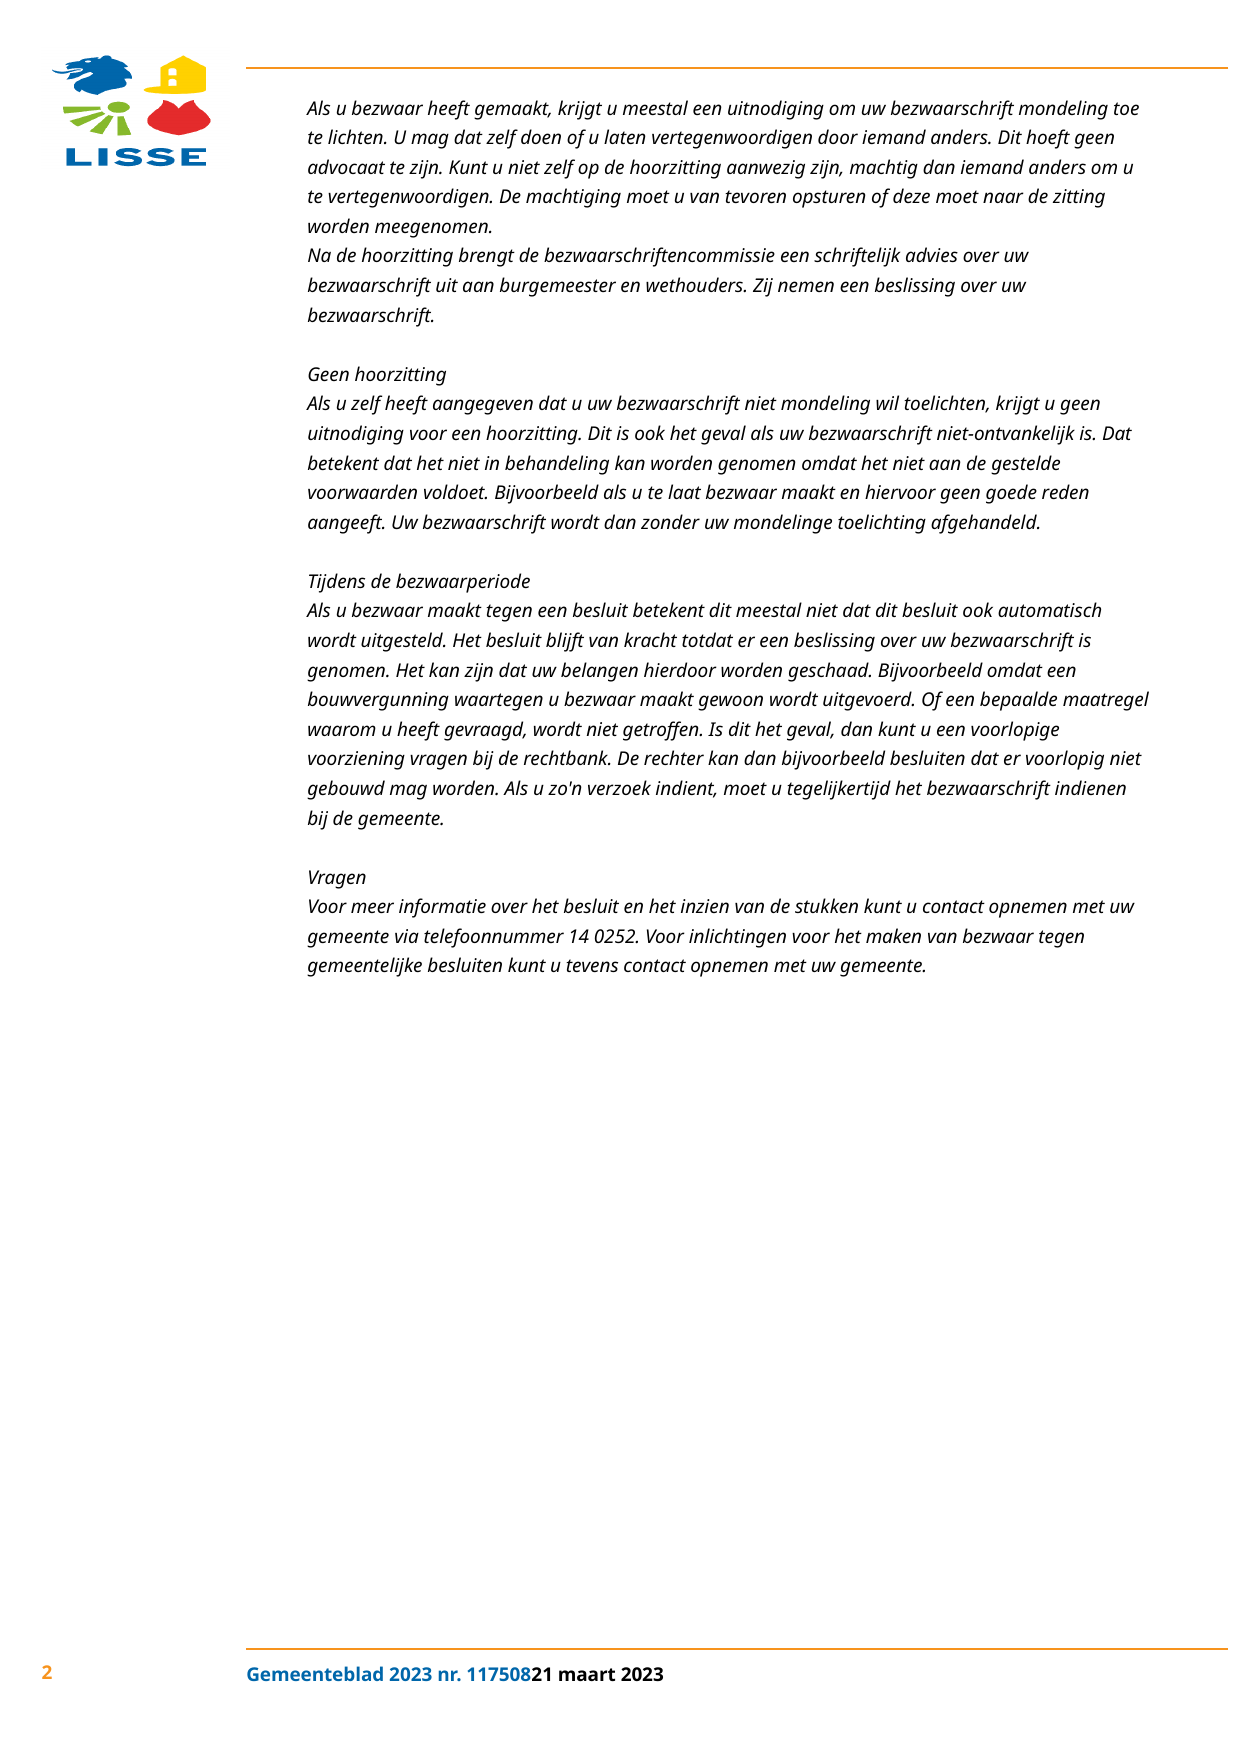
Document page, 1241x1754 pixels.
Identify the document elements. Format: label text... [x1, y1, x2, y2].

list Voor meer informatie over het besluit en het inzien van de stukken kunt u contact opnemen met uw gemeente via telefoonnummer 14 0252. Voor inlichtingen voor het maken van bezwaar tegen gemeentelijke besluiten kunt u tevens contact opnemen met uw gemeente. [248, 893, 1152, 978]
list Tijdens de bezwaarperiode [248, 568, 1152, 594]
list Na de hoorzitting brengt de bezwaarschriftencommissie een schriftelijk advies over uw bezwaarschrift uit aan burgemeester en wethouders. Zij nemen een beslissing over uw bezwaarschrift. [248, 243, 1152, 328]
list Als u bezwaar heeft gemaakt, krijgt u meestal een uitnodiging om uw bezwaarschrift mondeling toe te lichten. U mag dat zelf doen of u laten vertegenwoordigen door iemand anders. Dit hoeft geen advocaat te zijn. Kunt u niet zelf op de hoorzitting aanwezig zijn, machtig dan iemand anders om u te vertegenwoordigen. De machtiging moet u van tevoren opsturen of deze moet naar de zitting worden meegenomen. [248, 95, 1152, 239]
list Geen hoorzitting [248, 361, 1152, 387]
list Als u zelf heeft aangegeven dat u uw bezwaarschrift niet mondeling wil toelichten, krijgt u geen uitnodiging voor een hoorzitting. Dit is ook het geval als uw bezwaarschrift niet-ontvankelijk is. Dat betekent dat het niet in behandeling kan worden genomen omdat het niet aan de gestelde voorwaarden voldoet. Bijvoorbeeld als u te laat bezwaar maakt en hiervoor geen goede reden aangeeft. Uw bezwaarschrift wordt dan zonder uw mondelinge toelichting afgehandeld. [248, 391, 1152, 535]
picture [41, 47, 231, 172]
list Als u bezwaar maakt tegen een besluit betekent dit meestal niet dat dit besluit ook automatisch wordt uitgesteld. Het besluit blijft van kracht totdat er een beslissing over uw bezwaarschrift is genomen. Het kan zijn dat uw belangen hierdoor worden geschaad. Bijvoorbeeld omdat een bouwvergunning waartegen u bezwaar maakt gewoon wordt uitgevoerd. Of een bepaalde maatregel waarom u heeft gevraagd, wordt niet getroffen. Is dit het geval, dan kunt u een voorlopige voorziening vragen bij de rechtbank. De rechter kan dan bijvoorbeeld besluiten dat er voorlopig niet gebouwd mag worden. Als u zo'n verzoek indient, moet u tegelijkertijd het bezwaarschrift indienen bij de gemeente. [248, 598, 1152, 831]
list Vragen [248, 864, 1152, 890]
